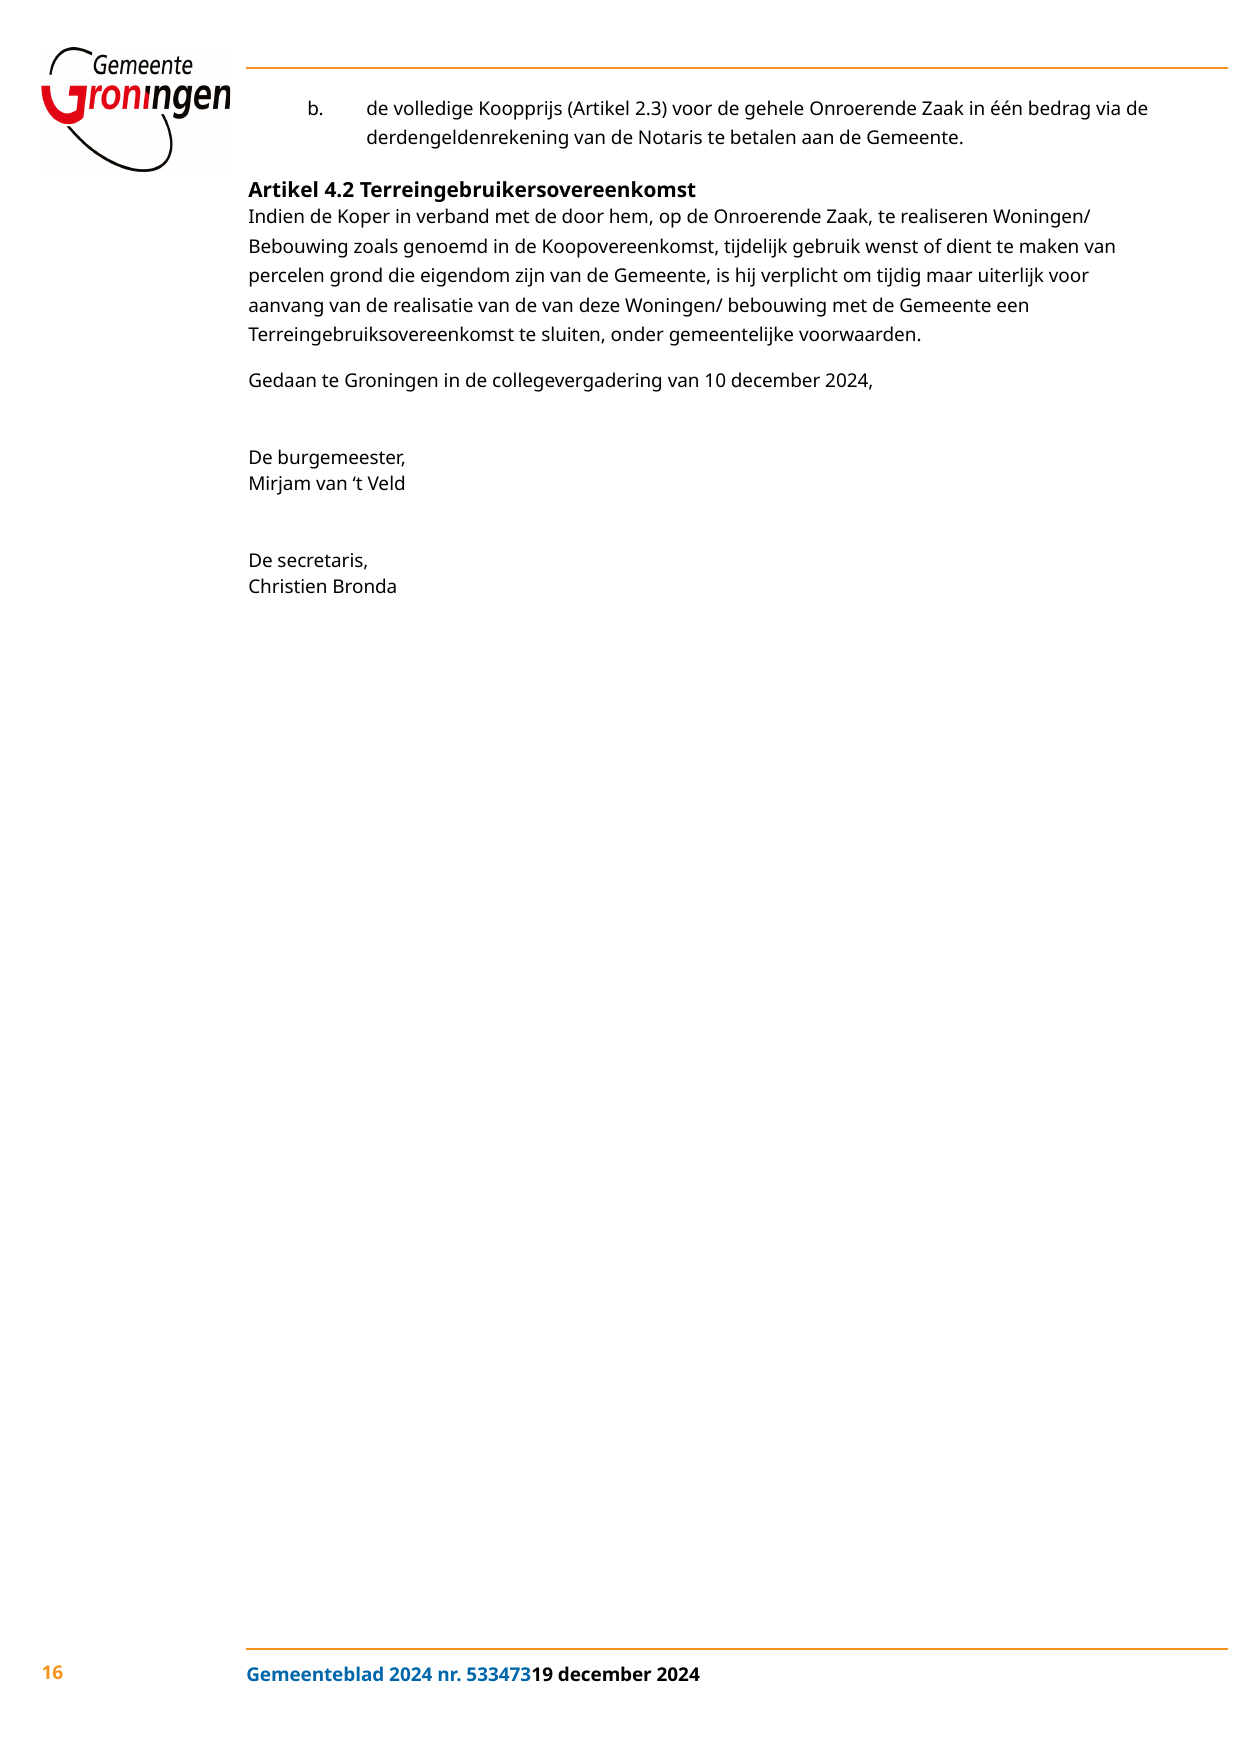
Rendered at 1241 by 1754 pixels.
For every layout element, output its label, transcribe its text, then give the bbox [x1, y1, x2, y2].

text De burgemeester, [248, 444, 1152, 470]
text Christien Bronda [248, 573, 1152, 599]
list de volledige Koopprijs (Artikel 2.3) voor de gehele Onroerende Zaak in één bedrag via de derdengeldenrekening van de Notaris te betalen aan de Gemeente. [307, 95, 1152, 150]
text Indien de Koper in verband met de door hem, op de Onroerende Zaak, te realiseren Woningen/ Bebouwing zoals genoemd in de Koopovereenkomst, tijdelijk gebruik wenst of dient te maken van percelen grond die eigendom zijn van de Gemeente, is hij verplicht om tijdig maar uiterlijk voor aanvang van de realisatie van de van deze Woningen/ bebouwing met de Gemeente een Terreingebruiksovereenkomst te sluiten, onder gemeentelijke voorwaarden. [248, 203, 1152, 347]
text Artikel 4.2 Terreingebruikersovereenkomst [248, 175, 1152, 203]
picture [41, 47, 231, 172]
text Mirjam van ‘t Veld [248, 470, 1152, 496]
text De secretaris, [248, 547, 1152, 573]
text Gedaan te Groningen in de collegevergadering van 10 december 2024, [248, 367, 1152, 393]
